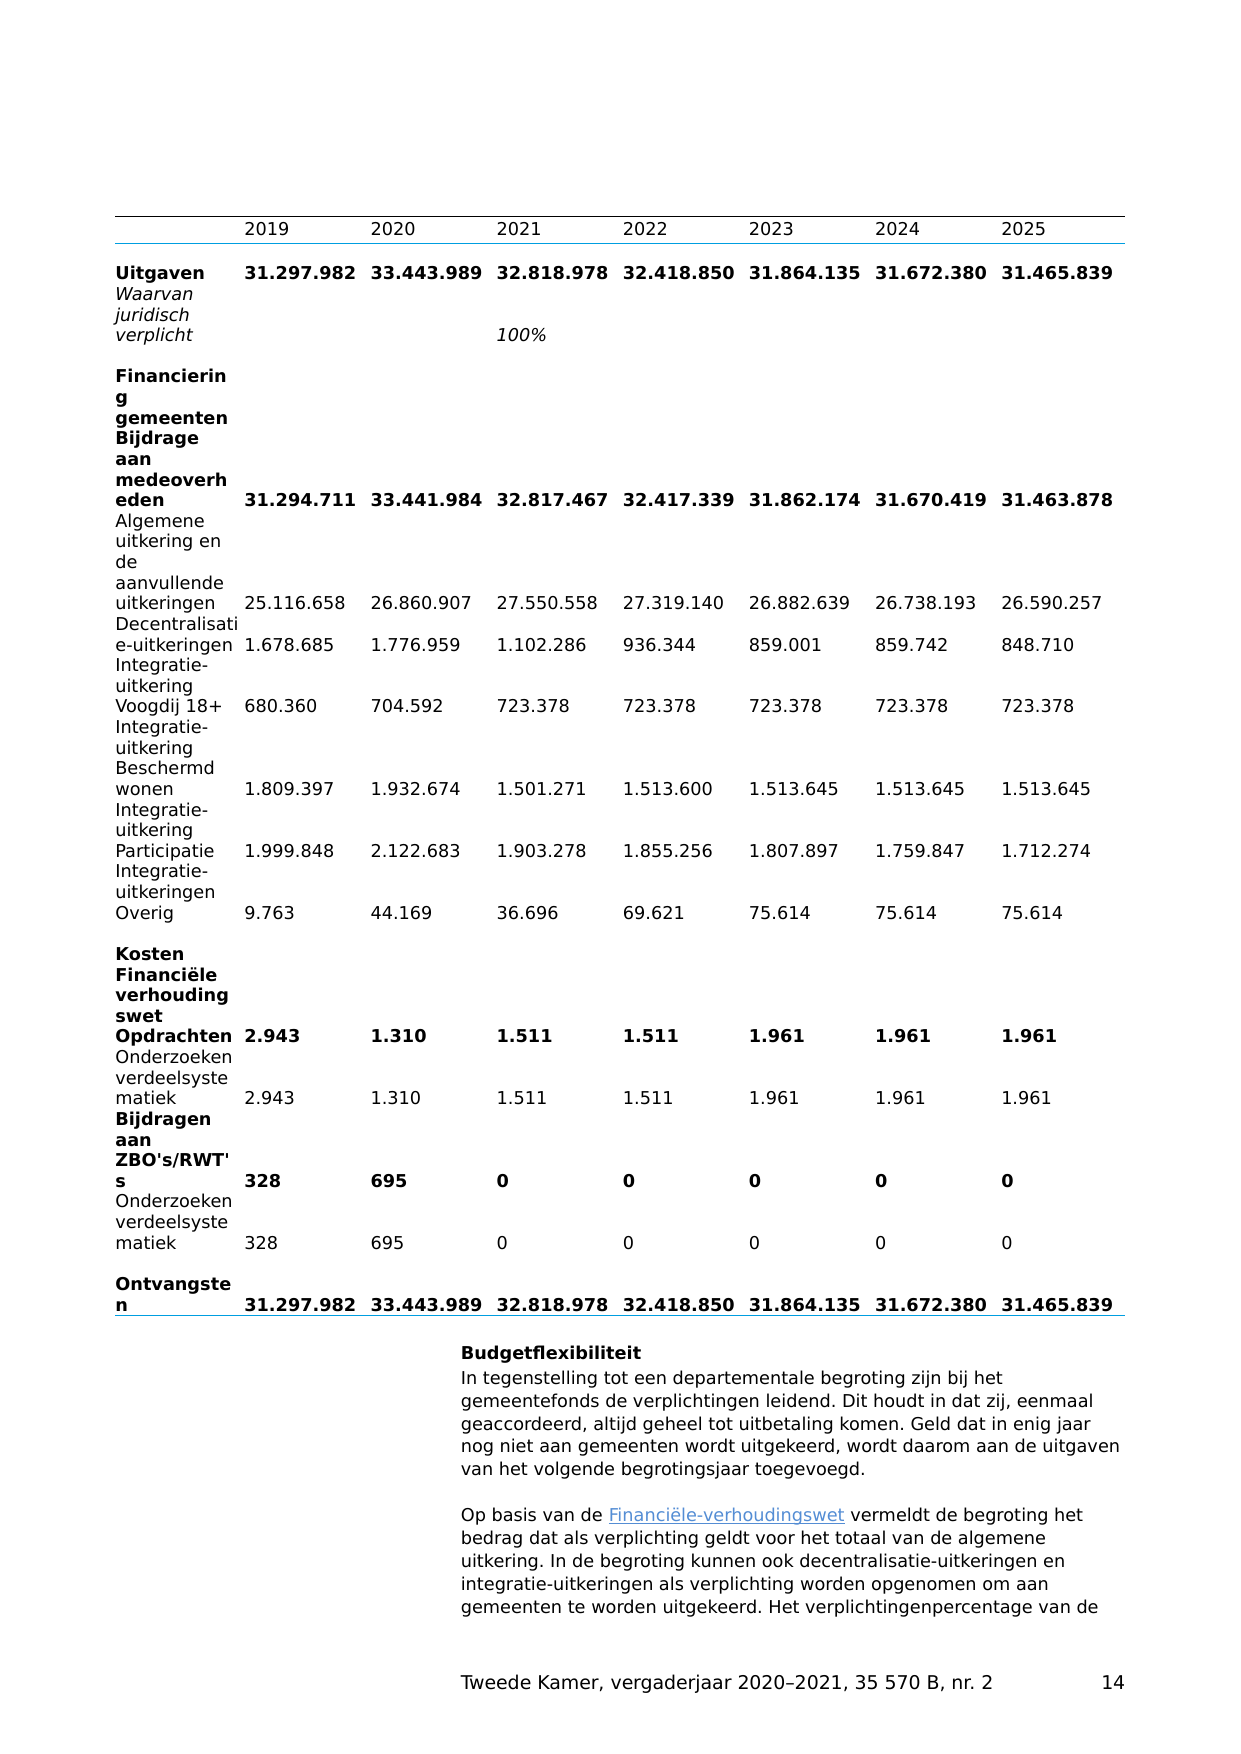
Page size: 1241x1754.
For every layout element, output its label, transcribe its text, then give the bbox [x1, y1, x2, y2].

table_cell 2020 [368, 217, 493, 243]
table_cell [620, 346, 746, 366]
table_cell 31.463.878 [998, 428, 1125, 511]
table_cell Algemene uitkering en de aanvullende uitkeringen [115, 511, 241, 614]
table_cell 2025 [998, 217, 1125, 243]
table_cell [998, 1253, 1125, 1274]
table_cell 32.418.850 [620, 1274, 746, 1315]
table_cell [998, 944, 1125, 1026]
table_cell [241, 944, 367, 1026]
table_cell [368, 1253, 493, 1274]
table_cell Bijdrage aan medeoverheden [115, 428, 241, 511]
table_cell Waarvan juridisch verplicht [115, 284, 241, 346]
table_cell 31.862.174 [746, 428, 872, 511]
table_cell [241, 244, 367, 263]
table_cell [115, 217, 241, 243]
table_cell [115, 244, 241, 263]
table_cell [241, 1253, 367, 1274]
table_cell 31.672.380 [872, 263, 998, 284]
table_cell 31.864.135 [746, 263, 872, 284]
table_cell 31.465.839 [998, 1274, 1125, 1315]
table_cell 31.672.380 [872, 1274, 998, 1315]
table_cell 1.855.256 [620, 800, 746, 861]
table_cell 0 [620, 1109, 746, 1191]
table_cell [368, 923, 493, 944]
table_cell [746, 346, 872, 366]
table_cell [746, 284, 872, 346]
table_cell [746, 923, 872, 944]
table_cell [494, 923, 620, 944]
table_cell Onderzoeken verdeelsystematiek [115, 1191, 241, 1253]
table_cell 1.513.645 [746, 717, 872, 799]
table_cell [746, 944, 872, 1026]
table_cell [872, 284, 998, 346]
table_cell 723.378 [998, 655, 1125, 717]
table_cell 1.102.286 [494, 614, 620, 655]
table_cell 31.297.982 [241, 263, 367, 284]
table_cell [115, 346, 241, 366]
table_cell 859.001 [746, 614, 872, 655]
table_cell Decentralisatie-uitkeringen [115, 614, 241, 655]
table_cell 31.864.135 [746, 1274, 872, 1315]
table_cell 31.670.419 [872, 428, 998, 511]
table_cell 0 [998, 1191, 1125, 1253]
table_cell 0 [494, 1109, 620, 1191]
table_cell [746, 244, 872, 263]
table_cell [872, 944, 998, 1026]
table_cell 2022 [620, 217, 746, 243]
table_cell 44.169 [368, 861, 493, 923]
table_cell [620, 944, 746, 1026]
table_cell [368, 366, 493, 428]
table_cell Ontvangsten [115, 1274, 241, 1315]
table_cell 723.378 [620, 655, 746, 717]
table_cell [494, 244, 620, 263]
table_cell 75.614 [872, 861, 998, 923]
table_cell 1.511 [620, 1026, 746, 1047]
table_header Tabel 4 Budgettaire gevolgen van beleid artikel 1 gemeentefonds (bedragen x € 1.000) [115, 191, 1125, 216]
table_cell [998, 366, 1125, 428]
table_cell 695 [368, 1191, 493, 1253]
table_cell 1.961 [746, 1047, 872, 1109]
table_cell [368, 944, 493, 1026]
table_cell [494, 944, 620, 1026]
table_cell Integratie-uitkering Voogdij 18+ [115, 655, 241, 717]
table_cell [998, 346, 1125, 366]
table_cell 1.961 [872, 1047, 998, 1109]
table_cell Bijdragen aan ZBO's/RWT's [115, 1109, 241, 1191]
table_cell 26.738.193 [872, 511, 998, 614]
table_cell 33.443.989 [368, 263, 493, 284]
table_cell Financiering gemeenten [115, 366, 241, 428]
table_cell 680.360 [241, 655, 367, 717]
table_cell 1.961 [998, 1026, 1125, 1047]
table_cell 27.319.140 [620, 511, 746, 614]
table_cell [494, 346, 620, 366]
table_cell 1.678.685 [241, 614, 367, 655]
table_cell 695 [368, 1109, 493, 1191]
table_cell 1.999.848 [241, 800, 367, 861]
table_cell 32.818.978 [494, 263, 620, 284]
table_cell 1.759.847 [872, 800, 998, 861]
table_cell [620, 284, 746, 346]
table_cell Integratie-uitkering Participatie [115, 800, 241, 861]
table_cell Onderzoeken verdeelsystematiek [115, 1047, 241, 1109]
table_cell 0 [620, 1191, 746, 1253]
table_cell 1.501.271 [494, 717, 620, 799]
table_cell 848.710 [998, 614, 1125, 655]
table_cell 723.378 [872, 655, 998, 717]
table_cell 75.614 [746, 861, 872, 923]
table_cell 1.513.600 [620, 717, 746, 799]
table_cell [115, 1253, 241, 1274]
table_cell 32.817.467 [494, 428, 620, 511]
table_cell 936.344 [620, 614, 746, 655]
text Budgetflexibiliteit [461, 1341, 1125, 1364]
table_cell Integratie-uitkeringen Overig [115, 861, 241, 923]
table_cell [494, 366, 620, 428]
table_cell 1.961 [746, 1026, 872, 1047]
table_cell 32.417.339 [620, 428, 746, 511]
table_cell [998, 244, 1125, 263]
table_cell [620, 923, 746, 944]
table_cell 723.378 [746, 655, 872, 717]
table_cell 0 [998, 1109, 1125, 1191]
table_cell [872, 244, 998, 263]
table_cell [872, 1253, 998, 1274]
table_cell [620, 1253, 746, 1274]
table_cell 2023 [746, 217, 872, 243]
table_cell 1.903.278 [494, 800, 620, 861]
table_cell 1.961 [998, 1047, 1125, 1109]
table_cell 31.465.839 [998, 263, 1125, 284]
table_cell [746, 366, 872, 428]
table_cell 328 [241, 1191, 367, 1253]
table_cell 26.590.257 [998, 511, 1125, 614]
table_cell Integratie-uitkering Beschermd wonen [115, 717, 241, 799]
table_cell [746, 1253, 872, 1274]
table_cell [241, 366, 367, 428]
table_cell 1.776.959 [368, 614, 493, 655]
table_cell [494, 1253, 620, 1274]
table_cell 9.763 [241, 861, 367, 923]
table_cell [872, 366, 998, 428]
table_cell 2021 [494, 217, 620, 243]
table_cell 32.818.978 [494, 1274, 620, 1315]
table_cell [620, 366, 746, 428]
table_cell 100% [494, 284, 620, 346]
table_cell [368, 284, 493, 346]
table_cell 2.943 [241, 1026, 367, 1047]
table_cell 1.511 [494, 1026, 620, 1047]
table_cell 31.294.711 [241, 428, 367, 511]
text Op basis van de Financiële-verhoudingswet vermeldt de begroting het bedrag dat als verplichting geldt voor het totaal van de algemene uitkering. In de begroting kunnen ook decentralisatie-uitkeringen en integratie-uitkeringen als verplichting worden opgenomen om aan gemeenten te worden uitgekeerd. Het verplichtingenpercentage van de [461, 1503, 1125, 1618]
table_cell 69.621 [620, 861, 746, 923]
table_cell 1.932.674 [368, 717, 493, 799]
table_cell 36.696 [494, 861, 620, 923]
table_cell 31.297.982 [241, 1274, 367, 1315]
table_cell 328 [241, 1109, 367, 1191]
table_cell 1.513.645 [998, 717, 1125, 799]
table_cell [998, 284, 1125, 346]
table_cell [872, 923, 998, 944]
table_cell 1.511 [494, 1047, 620, 1109]
table_cell 25.116.658 [241, 511, 367, 614]
table_cell 2019 [241, 217, 367, 243]
table_cell 0 [872, 1109, 998, 1191]
table_cell Opdrachten [115, 1026, 241, 1047]
table_cell 723.378 [494, 655, 620, 717]
table_cell 1.310 [368, 1026, 493, 1047]
table_cell 1.511 [620, 1047, 746, 1109]
table_cell 1.809.397 [241, 717, 367, 799]
table_cell 26.860.907 [368, 511, 493, 614]
table_cell Kosten Financiële verhoudingswet [115, 944, 241, 1026]
table_cell [872, 346, 998, 366]
table_cell [241, 346, 367, 366]
table_cell [241, 284, 367, 346]
table_cell 27.550.558 [494, 511, 620, 614]
table_cell 0 [746, 1109, 872, 1191]
table_cell 2.122.683 [368, 800, 493, 861]
table_cell [368, 346, 493, 366]
table_cell 1.961 [872, 1026, 998, 1047]
table_cell 859.742 [872, 614, 998, 655]
table_cell 33.441.984 [368, 428, 493, 511]
table_cell [998, 923, 1125, 944]
table_cell 2.943 [241, 1047, 367, 1109]
table_cell 0 [746, 1191, 872, 1253]
table_cell 0 [872, 1191, 998, 1253]
table_cell Uitgaven [115, 263, 241, 284]
table_cell 2024 [872, 217, 998, 243]
table_cell 1.513.645 [872, 717, 998, 799]
table_cell 0 [494, 1191, 620, 1253]
table_cell 1.712.274 [998, 800, 1125, 861]
table_cell 33.443.989 [368, 1274, 493, 1315]
table_cell [620, 244, 746, 263]
table_cell 704.592 [368, 655, 493, 717]
table_cell 32.418.850 [620, 263, 746, 284]
table_cell 26.882.639 [746, 511, 872, 614]
text In tegenstelling tot een departementale begroting zijn bij het gemeentefonds de verplichtingen leidend. Dit houdt in dat zij, eenmaal geaccordeerd, altijd geheel tot uitbetaling komen. Geld dat in enig jaar nog niet aan gemeenten wordt uitgekeerd, wordt daarom aan de uitgaven van het volgende begrotingsjaar toegevoegd. [461, 1366, 1125, 1480]
table_cell 1.807.897 [746, 800, 872, 861]
table_cell [368, 244, 493, 263]
table_cell [241, 923, 367, 944]
table_cell 1.310 [368, 1047, 493, 1109]
table_cell 75.614 [998, 861, 1125, 923]
table_cell [115, 923, 241, 944]
